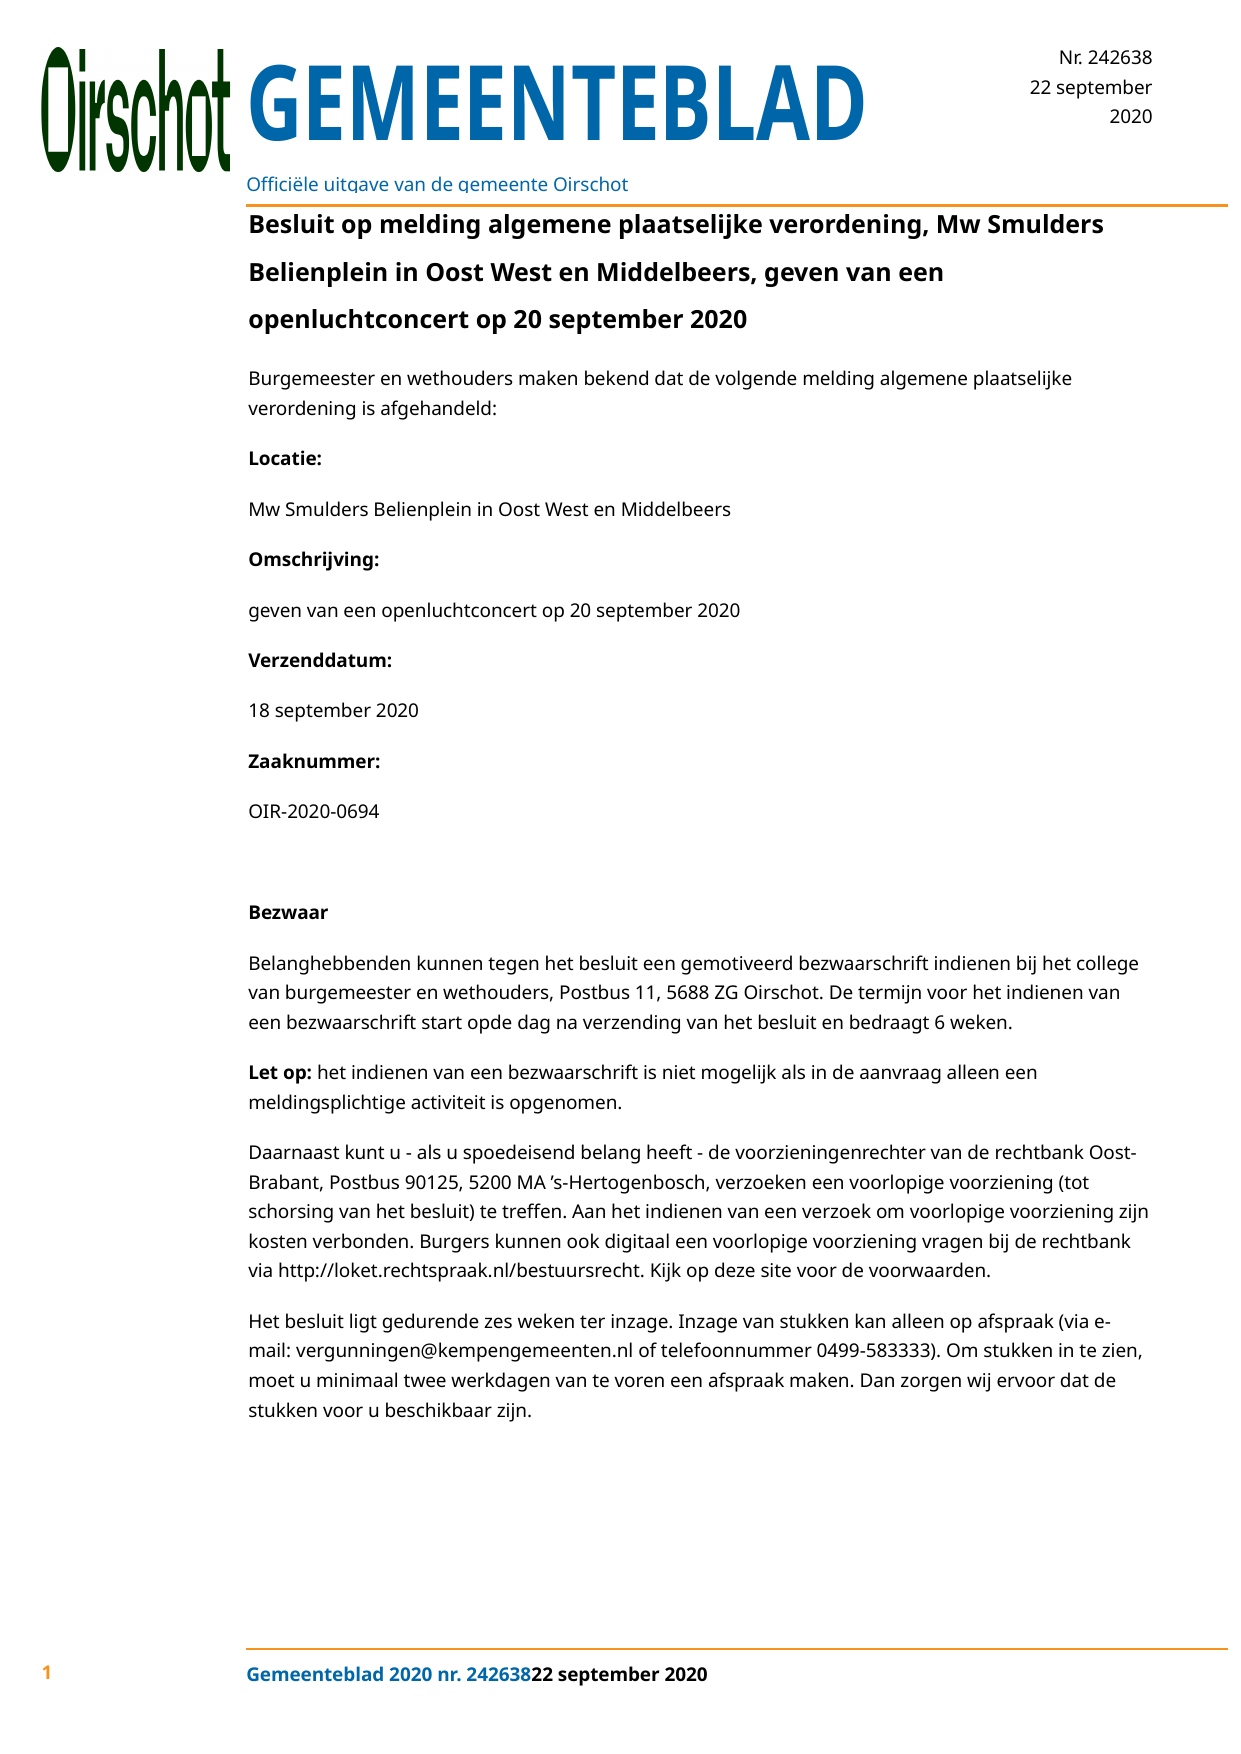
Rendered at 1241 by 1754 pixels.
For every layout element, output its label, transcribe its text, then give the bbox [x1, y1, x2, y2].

text Het besluit ligt gedurende zes weken ter inzage. Inzage van stukken kan alleen op afspraak (via e-mail: vergunningen@kempengemeenten.nl of telefoonnummer 0499-583333). Om stukken in te zien, moet u minimaal twee werkdagen van te voren een afspraak maken. Dan zorgen wij ervoor dat de stukken voor u beschikbaar zijn. [248, 1308, 1152, 1422]
text Besluit op melding algemene plaatselijke verordening, Mw Smulders Belienplein in Oost West en Middelbeers, geven van een openluchtconcert op 20 september 2020 [248, 207, 1152, 336]
text Belanghebbenden kunnen tegen het besluit een gemotiveerd bezwaarschrift indienen bij het college van burgemeester en wethouders, Postbus 11, 5688 ZG Oirschot. De termijn voor het indienen van een bezwaarschrift start opde dag na verzending van het besluit en bedraagt 6 weken. [248, 950, 1152, 1034]
text Zaaknummer: [248, 748, 1152, 774]
text Bezwaar [248, 899, 1152, 925]
text Locatie: [248, 446, 1152, 471]
text OIR-2020-0694 [248, 798, 1152, 824]
text 18 september 2020 [248, 698, 1152, 723]
picture [41, 47, 231, 172]
text Burgemeester en wethouders maken bekend dat de volgende melding algemene plaatselijke verordening is afgehandeld: [248, 366, 1152, 421]
text Mw Smulders Belienplein in Oost West en Middelbeers [248, 496, 1152, 522]
text Let op: het indienen van een bezwaarschrift is niet mogelijk als in de aanvraag alleen een meldingsplichtige activiteit is opgenomen. [248, 1059, 1152, 1114]
text geven van een openluchtconcert op 20 september 2020 [248, 597, 1152, 622]
text Omschrijving: [248, 546, 1152, 572]
text Verzenddatum: [248, 647, 1152, 673]
text Daarnaast kunt u - als u spoedeisend belang heeft - de voorzieningenrechter van de rechtbank Oost-Brabant, Postbus 90125, 5200 MA ’s-Hertogenbosch, verzoeken een voorlopige voorziening (tot schorsing van het besluit) te treffen. Aan het indienen van een verzoek om voorlopige voorziening zijn kosten verbonden. Burgers kunnen ook digitaal een voorlopige voorziening vragen bij de rechtbank via http://loket.rechtspraak.nl/bestuursrecht. Kijk op deze site voor de voorwaarden. [248, 1139, 1152, 1283]
